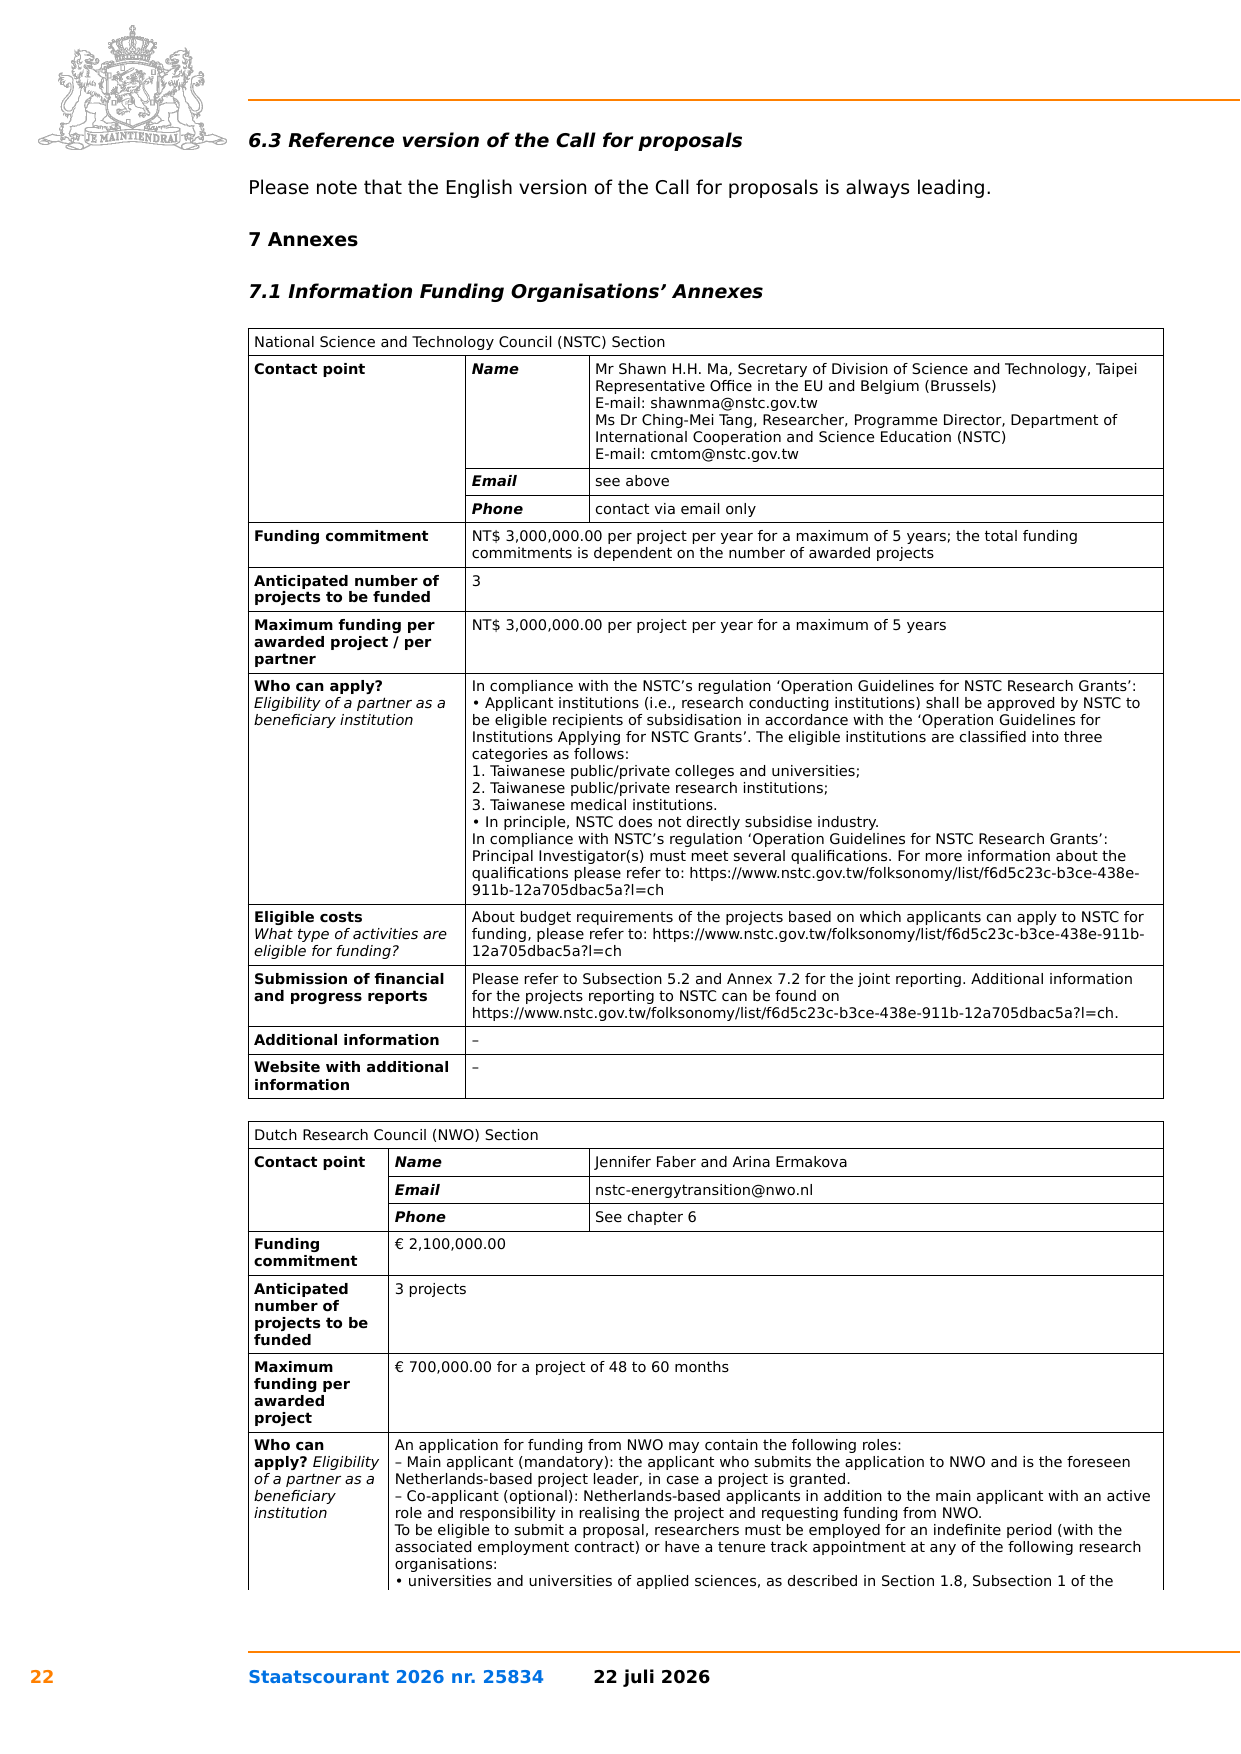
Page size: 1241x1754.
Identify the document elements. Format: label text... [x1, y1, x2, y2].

table_cell See chapter 6 [590, 1204, 1163, 1231]
table_cell 3 projects [389, 1276, 1163, 1353]
table_cell Maximum funding per awarded project / per partner [249, 612, 465, 672]
table_cell – [466, 1055, 1163, 1098]
table_header National Science and Technology Council (NSTC) Section [249, 329, 1163, 355]
table_cell Email [466, 469, 589, 495]
table_cell Who can apply? Eligibility of a partner as a beneficiary institution [249, 674, 465, 903]
table_cell Who can apply? Eligibility of a partner as a beneficiary institution [249, 1433, 388, 1590]
table_cell Eligible costs What type of activities are eligible for funding? [249, 905, 465, 965]
table_cell contact via email only [590, 496, 1163, 522]
table_cell About budget requirements of the projects based on which applicants can apply to NSTC for funding, please refer to: https://www.nstc.gov.tw/folksonomy/list/f6d5c23c-b3ce-438e-911b-12a705dbac5a?l=ch [466, 905, 1163, 965]
table_cell Maximum funding per awarded project [249, 1354, 388, 1432]
table_header Dutch Research Council (NWO) Section [249, 1122, 1163, 1148]
text Please note that the English version of the Call for proposals is always leading. [248, 177, 1163, 199]
table_cell nstc-energytransition@nwo.nl [590, 1177, 1163, 1203]
subtitle 6.3 Reference version of the Call for proposals [248, 130, 1163, 152]
table_cell Funding commitment [249, 1232, 388, 1275]
table_cell Anticipated number of projects to be funded [249, 568, 465, 611]
table_cell Phone [466, 496, 589, 522]
table_cell € 700,000.00 for a project of 48 to 60 months [389, 1354, 1163, 1432]
table_cell Mr Shawn H.H. Ma, Secretary of Division of Science and Technology, Taipei Representative Office in the EU and Belgium (Brussels) E-mail: shawnma@nstc.gov.tw Ms Dr Ching-Mei Tang, Researcher, Programme Director, Department of International Cooperation and Science Education (NSTC) E-mail: cmtom@nstc.gov.tw [590, 356, 1163, 467]
table_cell Website with additional information [249, 1055, 465, 1098]
table_cell Jennifer Faber and Arina Ermakova [590, 1149, 1163, 1176]
table_cell Phone [389, 1204, 589, 1231]
picture [38, 25, 227, 150]
table_cell Submission of financial and progress reports [249, 966, 465, 1026]
subtitle 7.1 Information Funding Organisations’ Annexes [248, 281, 1163, 303]
table_cell Additional information [249, 1027, 465, 1054]
table_cell NT$ 3,000,000.00 per project per year for a maximum of 5 years [466, 612, 1163, 672]
table_cell Email [389, 1177, 589, 1203]
table_cell An application for funding from NWO may contain the following roles: – Main applicant (mandatory): the applicant who submits the application to NWO and is the foreseen Netherlands-based project leader, in case a project is granted. – Co-applicant (optional): Netherlands-based applicants in addition to the main applicant with an active role and responsibility in realising the project and requesting funding from NWO. To be eligible to submit a proposal, researchers must be employed for an indefinite period (with the associated employment contract) or have a tenure track appointment at any of the following research organisations: • universities and universities of applied sciences, as described in Section 1.8, Subsection 1 of the [389, 1433, 1163, 1590]
table_cell – [466, 1027, 1163, 1054]
subtitle 7 Annexes [248, 229, 1163, 251]
table_cell see above [590, 469, 1163, 495]
table_cell Please refer to Subsection 5.2 and Annex 7.2 for the joint reporting. Additional information for the projects reporting to NSTC can be found on https://www.nstc.gov.tw/folksonomy/list/f6d5c23c-b3ce-438e-911b-12a705dbac5a?l=ch. [466, 966, 1163, 1026]
table_cell Contact point [249, 356, 465, 522]
table_cell 3 [466, 568, 1163, 611]
table_cell Contact point [249, 1149, 388, 1231]
table_cell Anticipated number of projects to be funded [249, 1276, 388, 1353]
table_cell Name [466, 356, 589, 467]
table_cell NT$ 3,000,000.00 per project per year for a maximum of 5 years; the total funding commitments is dependent on the number of awarded projects [466, 523, 1163, 567]
table_cell € 2,100,000.00 [389, 1232, 1163, 1275]
table_cell In compliance with the NSTC’s regulation ‘Operation Guidelines for NSTC Research Grants’: • Applicant institutions (i.e., research conducting institutions) shall be approved by NSTC to be eligible recipients of subsidisation in accordance with the ‘Operation Guidelines for Institutions Applying for NSTC Grants’. The eligible institutions are classified into three categories as follows: 1. Taiwanese public/private colleges and universities; 2. Taiwanese public/private research institutions; 3. Taiwanese medical institutions. • In principle, NSTC does not directly subsidise industry. In compliance with NSTC’s regulation ‘Operation Guidelines for NSTC Research Grants’: Principal Investigator(s) must meet several qualifications. For more information about the qualifications please refer to: https://www.nstc.gov.tw/folksonomy/list/f6d5c23c-b3ce-438e-911b-12a705dbac5a?l=ch [466, 674, 1163, 903]
table_cell Funding commitment [249, 523, 465, 567]
table_cell Name [389, 1149, 589, 1176]
